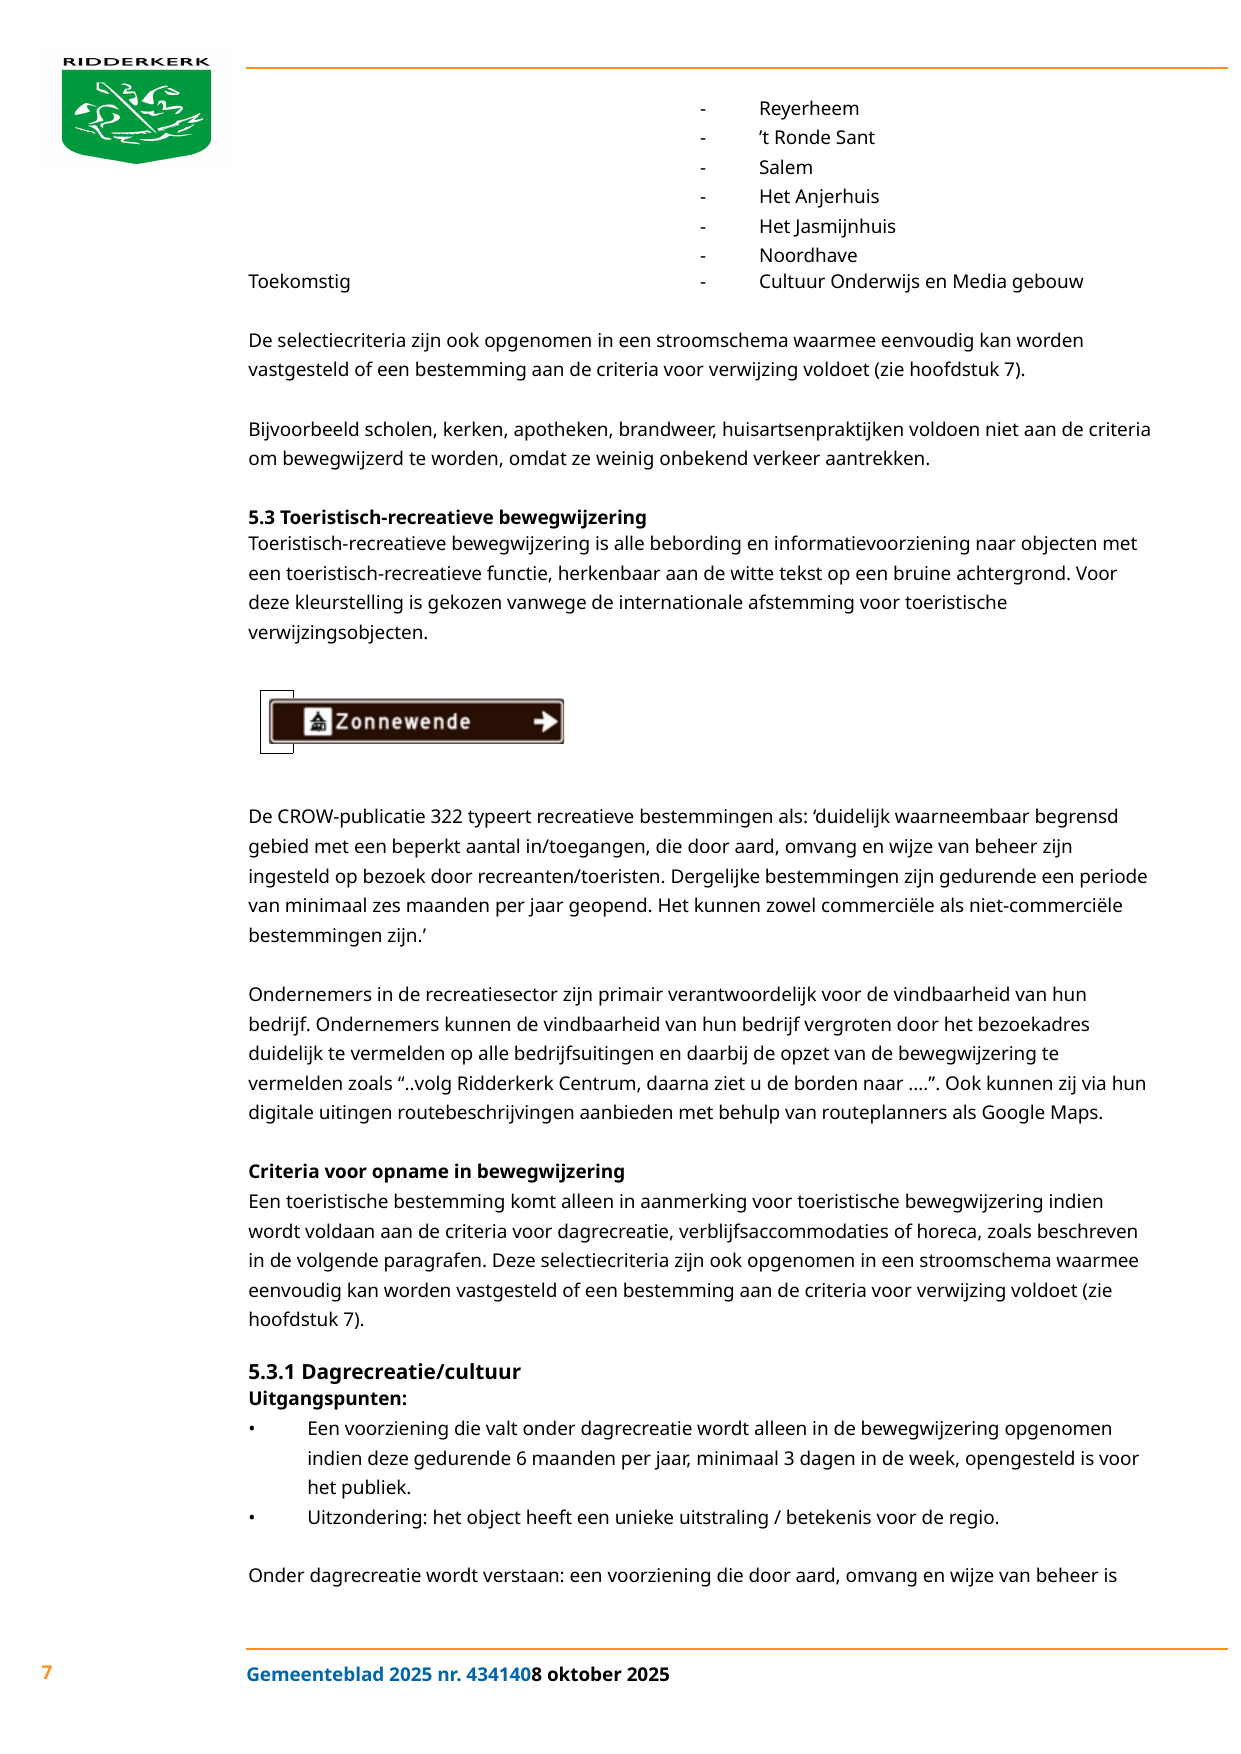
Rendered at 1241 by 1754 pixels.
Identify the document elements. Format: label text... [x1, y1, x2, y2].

table_cell [248, 95, 700, 268]
text De selectiecriteria zijn ook opgenomen in een stroomschema waarmee eenvoudig kan worden vastgesteld of een bestemming aan de criteria voor verwijzing voldoet (zie hoofdstuk 7). [248, 327, 1152, 382]
text 5.3 Toeristisch-recreatieve bewegwijzering [248, 504, 1152, 530]
text Criteria voor opname in bewegwijzering [248, 1159, 1152, 1184]
text Een toeristische bestemming komt alleen in aanmerking voor toeristische bewegwijzering indien wordt voldaan aan de criteria voor dagrecreatie, verblijfsaccommodaties of horeca, zoals beschreven in de volgende paragrafen. Deze selectiecriteria zijn ook opgenomen in een stroomschema waarmee eenvoudig kan worden vastgesteld of een bestemming aan de criteria voor verwijzing voldoet (zie hoofdstuk 7). [248, 1188, 1152, 1332]
text Onder dagrecreatie wordt verstaan: een voorziening die door aard, omvang en wijze van beheer is [248, 1562, 1152, 1588]
text Toeristisch-recreatieve bewegwijzering is alle bebording en informatievoorziening naar objecten met een toeristisch-recreatieve functie, herkenbaar aan de witte tekst op een bruine achtergrond. Voor deze kleurstelling is gekozen vanwege de internationale afstemming voor toeristische verwijzingsobjecten. [248, 530, 1152, 645]
table_cell Toekomstig [248, 269, 700, 294]
text 5.3.1 Dagrecreatie/cultuur [248, 1357, 1152, 1386]
text De CROW-publicatie 322 typeert recreatieve bestemmingen als: ‘duidelijk waarneembaar begrensd gebied met een beperkt aantal in/toegangen, die door aard, omvang en wijze van beheer zijn ingesteld op bezoek door recreanten/toeristen. Dergelijke bestemmingen zijn gedurende een periode van minimaal zes maanden per jaar geopend. Het kunnen zowel commerciële als niet-commerciële bestemmingen zijn.’ [248, 804, 1152, 948]
picture [41, 47, 231, 172]
text Ondernemers in de recreatiesector zijn primair verantwoordelijk voor de vindbaarheid van hun bedrijf. Ondernemers kunnen de vindbaarheid van hun bedrijf vergroten door het bezoekadres duidelijk te vermelden op alle bedrijfsuitingen en daarbij de opzet van de bewegwijzering te vermelden zoals “..volg Ridderkerk Centrum, daarna ziet u de borden naar ….”. Ook kunnen zij via hun digitale uitingen routebeschrijvingen aanbieden met behulp van routeplanners als Google Maps. [248, 981, 1152, 1125]
text Bijvoorbeeld scholen, kerken, apotheken, brandweer, huisartsenpraktijken voldoen niet aan de criteria om bewegwijzerd te worden, omdat ze weinig onbekend verkeer aantrekken. [248, 416, 1152, 471]
table_cell Cultuur Onderwijs en Media gebouw [700, 269, 1152, 294]
picture [268, 698, 565, 744]
table_cell Reyerheem ’t Ronde Sant Salem Het Anjerhuis Het Jasmijnhuis Noordhave [700, 95, 1152, 268]
table_header Uitgangspunten: Een voorziening die valt onder dagrecreatie wordt alleen in de bewegwijzering opgenomen indien deze gedurende 6 maanden per jaar, minimaal 3 dagen in de week, opengesteld is voor het publiek. Uitzondering: het object heeft een unieke uitstraling / betekenis voor de regio. [248, 1386, 1152, 1530]
